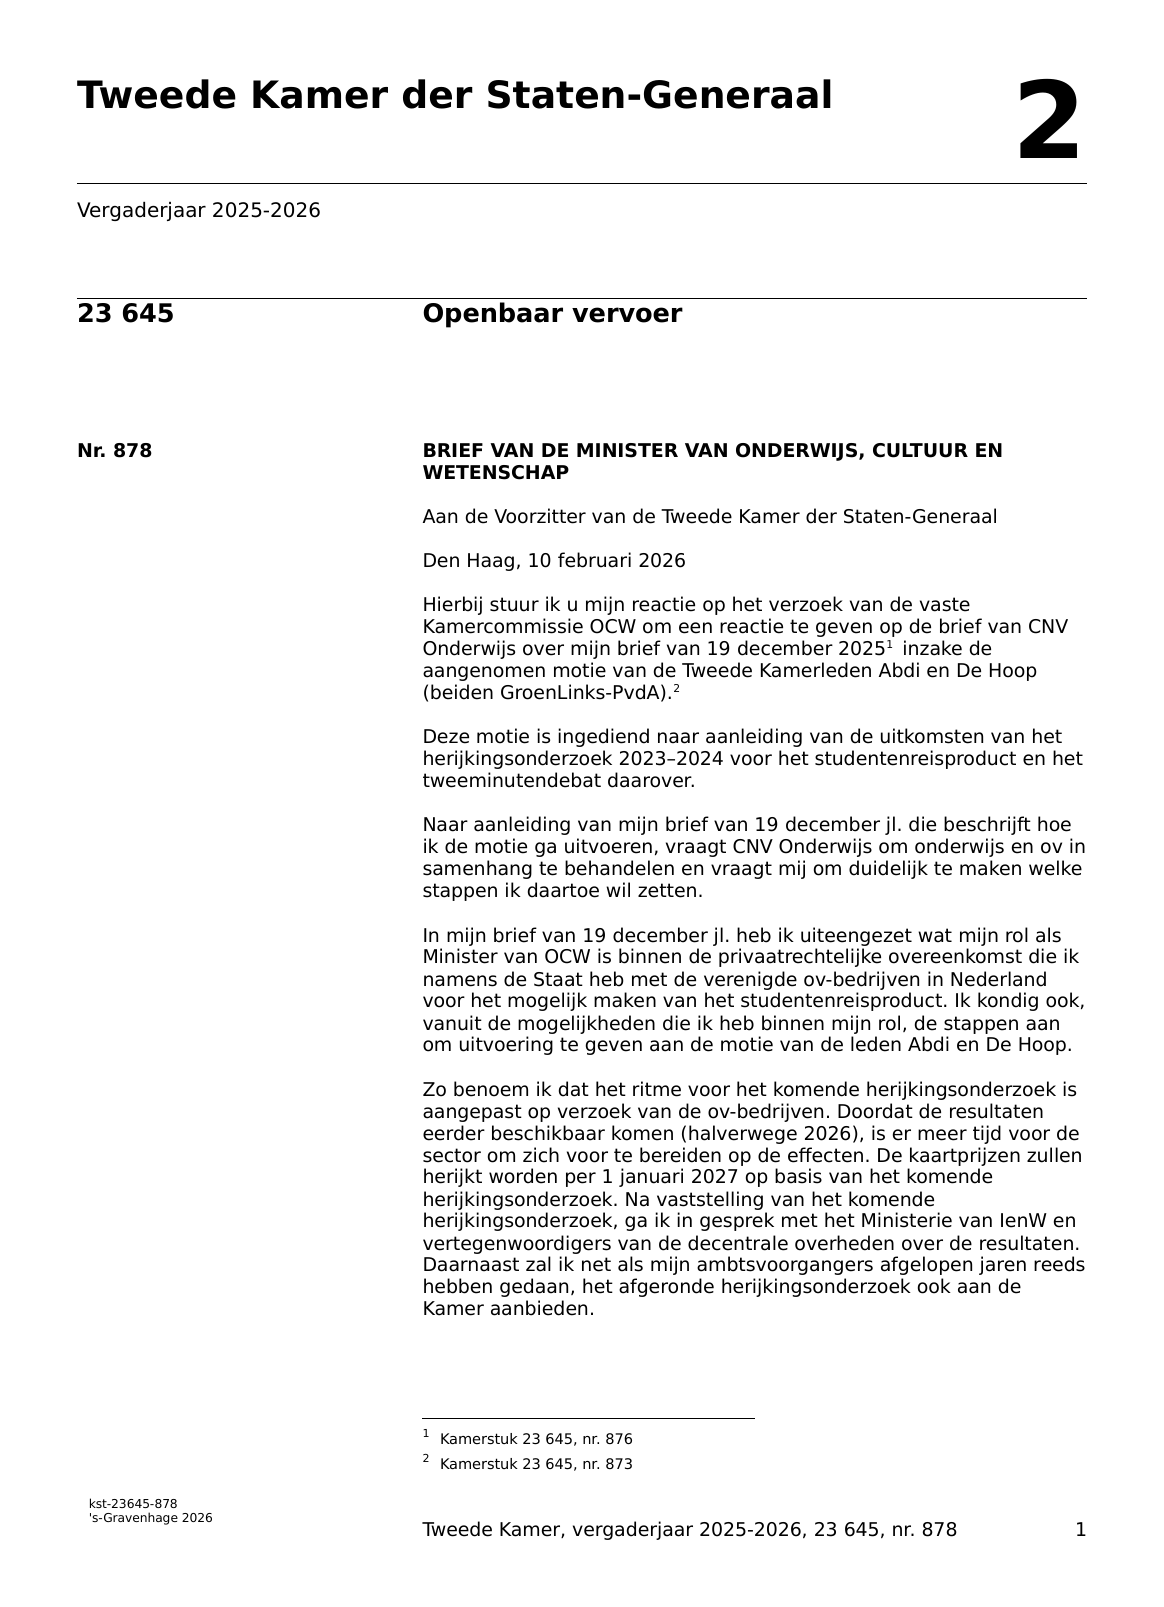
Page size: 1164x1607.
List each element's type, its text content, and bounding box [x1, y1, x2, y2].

text Deze motie is ingediend naar aanleiding van de uitkomsten van het herijkingsonderzoek 2023–2024 voor het studentenreisproduct en het tweeminutendebat daarover. [422, 726, 1087, 792]
text Den Haag, 10 februari 2026 [422, 550, 1087, 572]
text kst-23645-878 [88, 1497, 323, 1511]
text Naar aanleiding van mijn brief van 19 december jl. die beschrijft hoe ik de motie ga uitvoeren, vraagt CNV Onderwijs om onderwijs en ov in samenhang te behandelen en vraagt mij om duidelijk te maken welke stappen ik daartoe wil zetten. [422, 814, 1087, 902]
text 's-Gravenhage 2026 [88, 1511, 323, 1525]
subtitle 23 645 Openbaar vervoer [77, 299, 1087, 329]
table_header Tweede Kamer der Staten-Generaal [77, 59, 886, 183]
text Kamerstuk 23 645, nr. 876 [422, 1427, 1087, 1449]
text Aan de Voorzitter van de Tweede Kamer der Staten-Generaal [422, 506, 1087, 528]
text Kamerstuk 23 645, nr. 873 [422, 1452, 1087, 1474]
text Zo benoem ik dat het ritme voor het komende herijkingsonderzoek is aangepast op verzoek van de ov-bedrijven. Doordat de resultaten eerder beschikbaar komen (halverwege 2026), is er meer tijd voor de sector om zich voor te bereiden op de effecten. De kaartprijzen zullen herijkt worden per 1 januari 2027 op basis van het komende herijkingsonderzoek. Na vaststelling van het komende herijkingsonderzoek, ga ik in gesprek met het Ministerie van IenW en vertegenwoordigers van de decentrale overheden over de resultaten. Daarnaast zal ik net als mijn ambtsvoorgangers afgelopen jaren reeds hebben gedaan, het afgeronde herijkingsonderzoek ook aan de Kamer aanbieden. [422, 1078, 1087, 1320]
table_header 2 [886, 59, 1087, 183]
table_cell Vergaderjaar 2025-2026 [77, 184, 1087, 298]
text In mijn brief van 19 december jl. heb ik uiteengezet wat mijn rol als Minister van OCW is binnen de privaatrechtelijke overeenkomst die ik namens de Staat heb met de verenigde ov-bedrijven in Nederland voor het mogelijk maken van het studentenreisproduct. Ik kondig ook, vanuit de mogelijkheden die ik heb binnen mijn rol, de stappen aan om uitvoering te geven aan de motie van de leden Abdi en De Hoop. [422, 924, 1087, 1056]
subtitle Nr. 878 BRIEF VAN DE MINISTER VAN ONDERWIJS, CULTUUR EN WETENSCHAP [77, 440, 1087, 484]
text Hierbij stuur ik u mijn reactie op het verzoek van de vaste Kamercommissie OCW om een reactie te geven op de brief van CNV Onderwijs over mijn brief van 19 december 2025 inzake de aangenomen motie van de Tweede Kamerleden Abdi en De Hoop (beiden GroenLinks-PvdA). [422, 594, 1087, 704]
